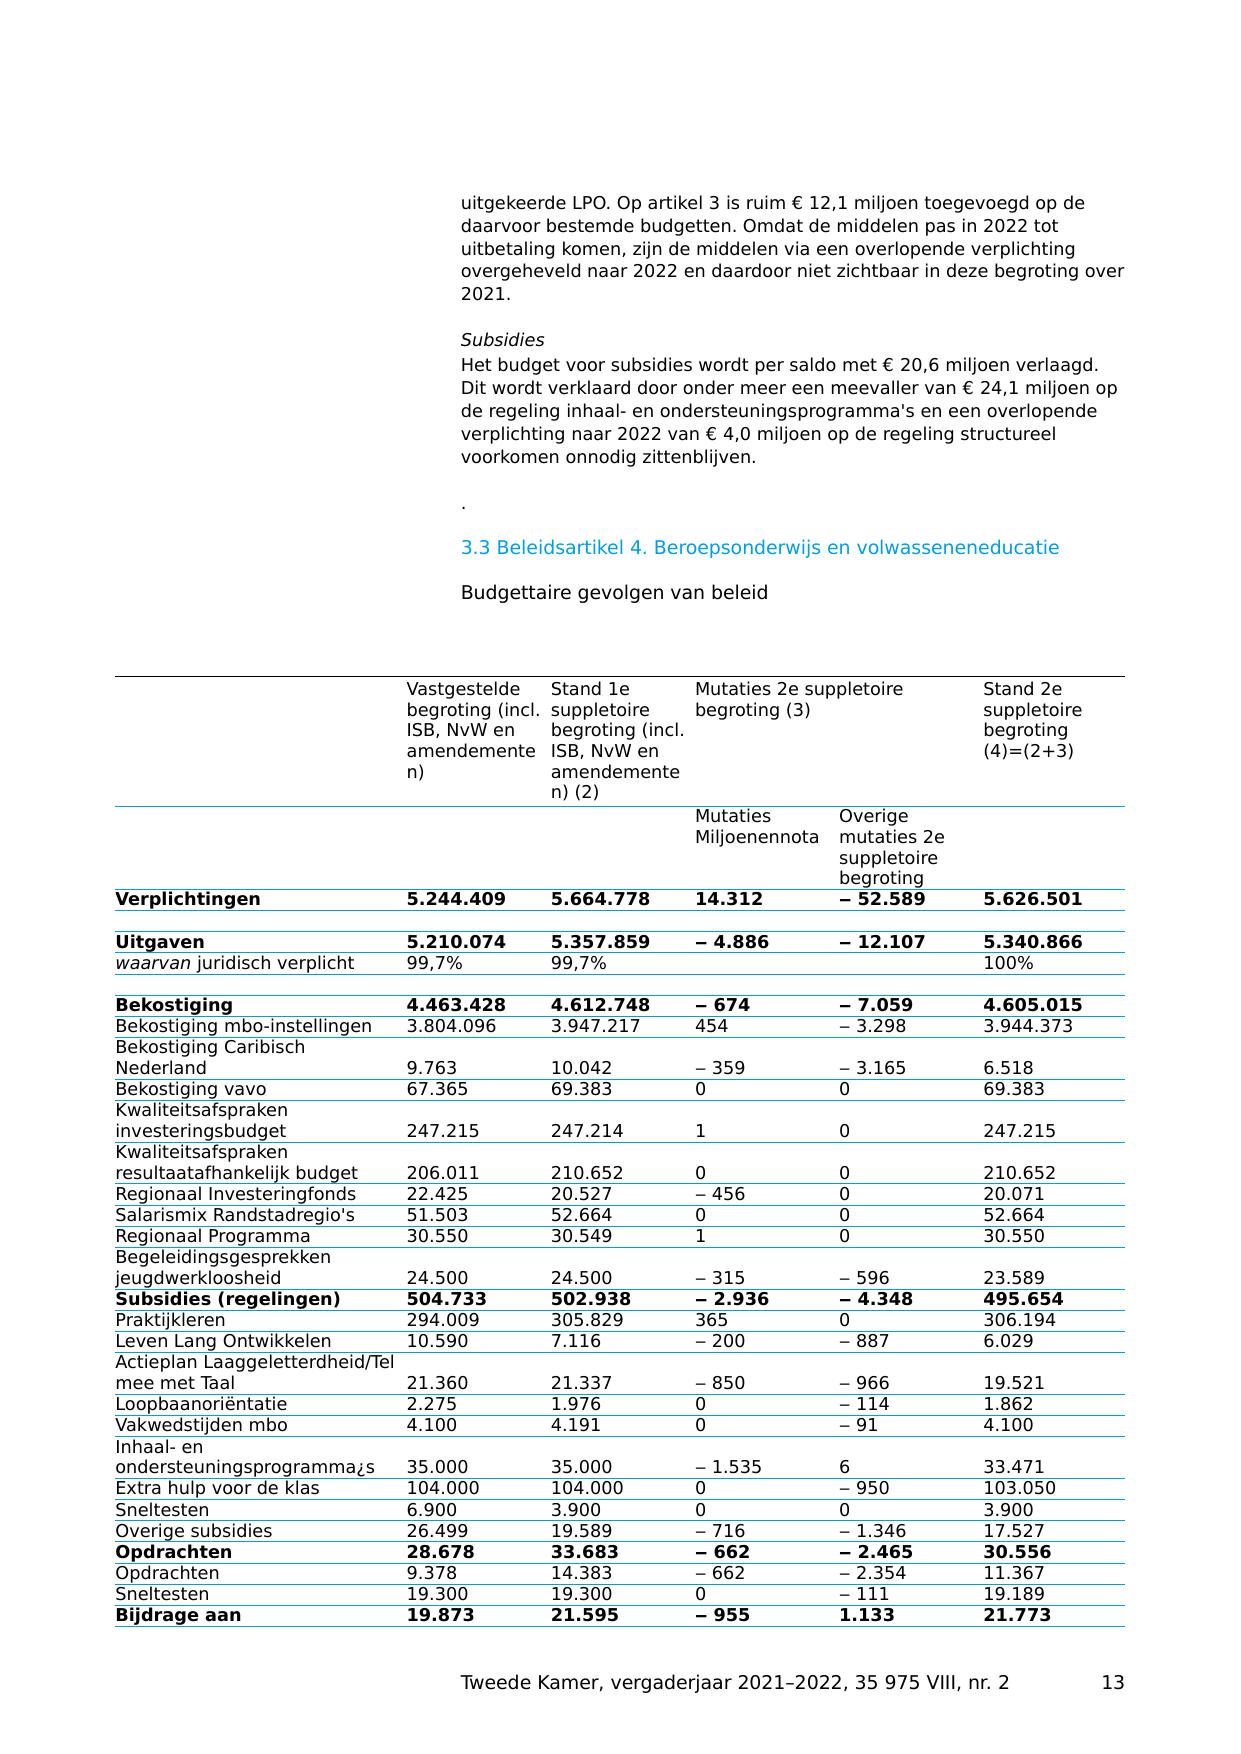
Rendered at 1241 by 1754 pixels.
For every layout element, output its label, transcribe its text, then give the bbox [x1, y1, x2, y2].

table_cell [980, 975, 1125, 994]
table_cell ‒ 955 [692, 1606, 836, 1626]
table_cell 247.214 [548, 1101, 692, 1142]
table_cell 24.500 [404, 1248, 548, 1288]
table_cell [115, 677, 259, 806]
table_cell Mutaties 2e suppletoire begroting (3) [692, 677, 980, 806]
table_cell Praktijkleren [115, 1311, 403, 1331]
table_cell Uitgaven [115, 932, 403, 952]
table_cell 21.360 [404, 1353, 548, 1394]
table_cell [980, 807, 1125, 889]
table_cell 19.189 [980, 1585, 1125, 1605]
table_cell 0 [836, 1101, 980, 1142]
table_cell 1 [692, 1101, 836, 1142]
title Budgettaire gevolgen van beleid [461, 582, 1125, 604]
table_cell Kwaliteitsafspraken investeringsbudget [115, 1101, 403, 1142]
table_cell [692, 911, 836, 931]
table_cell ‒ 966 [836, 1353, 980, 1394]
table_cell 0 [692, 1143, 836, 1183]
table_cell 21.337 [548, 1353, 692, 1394]
table_cell 210.652 [980, 1143, 1125, 1183]
table_cell ‒ 2.936 [692, 1290, 836, 1310]
table_cell ‒ 114 [836, 1395, 980, 1415]
table_cell Opdrachten [115, 1542, 403, 1562]
table_cell 0 [692, 1395, 836, 1415]
table_cell ‒ 52.589 [836, 890, 980, 910]
table_cell 3.900 [548, 1500, 692, 1520]
table_cell Bijdrage aan [115, 1606, 403, 1626]
table_cell 21.773 [980, 1606, 1125, 1626]
table_cell 99,7% [404, 953, 548, 973]
table_cell Opdrachten [115, 1564, 403, 1583]
table_cell ‒ 662 [692, 1564, 836, 1583]
table_cell Begeleidingsgesprekken jeugdwerkloosheid [115, 1248, 403, 1288]
table_cell [259, 807, 403, 889]
table_cell Verplichtingen [115, 890, 403, 910]
table_cell Mutaties Miljoenennota [692, 807, 836, 889]
table_cell 33.683 [548, 1542, 692, 1562]
table_cell 5.357.859 [548, 932, 692, 952]
table_cell 454 [692, 1017, 836, 1037]
table_cell [404, 807, 548, 889]
table_cell 5.664.778 [548, 890, 692, 910]
table_cell 365 [692, 1311, 836, 1331]
table_cell Overige subsidies [115, 1521, 403, 1541]
table_cell 23.589 [980, 1248, 1125, 1288]
table_cell 504.733 [404, 1290, 548, 1310]
table_cell 4.100 [404, 1416, 548, 1436]
table_cell 502.938 [548, 1290, 692, 1310]
table_cell [115, 975, 259, 994]
text uitgekeerde LPO. Op artikel 3 is ruim € 12,1 miljoen toegevoegd op de daarvoor bestemde budgetten. Omdat de middelen pas in 2022 tot uitbetaling komen, zijn de middelen via een overlopende verplichting overgeheveld naar 2022 en daardoor niet zichtbaar in deze begroting over 2021. [461, 191, 1125, 305]
table_cell 5.244.409 [404, 890, 548, 910]
table_cell 19.521 [980, 1353, 1125, 1394]
table_cell 4.100 [980, 1416, 1125, 1436]
table_cell Loopbaanoriëntatie [115, 1395, 403, 1415]
table_cell ‒ 1.535 [692, 1437, 836, 1478]
table_cell 6 [836, 1437, 980, 1478]
table_cell Vastgestelde begroting (incl. ISB, NvW en amendementen) [404, 677, 548, 806]
table_cell [836, 911, 980, 931]
table_cell Inhaal- en ondersteuningsprogramma¿s [115, 1437, 403, 1478]
table_cell 5.626.501 [980, 890, 1125, 910]
table_cell 3.944.373 [980, 1017, 1125, 1037]
table_cell [692, 953, 836, 973]
table_cell 30.550 [980, 1227, 1125, 1247]
table_cell 0 [836, 1080, 980, 1100]
table_cell [259, 677, 403, 806]
table_cell 9.378 [404, 1564, 548, 1583]
table_cell 1 [692, 1227, 836, 1247]
table_cell ‒ 91 [836, 1416, 980, 1436]
table_cell 30.556 [980, 1542, 1125, 1562]
table_cell 14.383 [548, 1564, 692, 1583]
table_cell 14.312 [692, 890, 836, 910]
table_cell 5.210.074 [404, 932, 548, 952]
table_cell 103.050 [980, 1479, 1125, 1499]
table_cell ‒ 111 [836, 1585, 980, 1605]
table_cell 3.947.217 [548, 1017, 692, 1037]
table_cell [836, 975, 980, 994]
table_cell Sneltesten [115, 1500, 403, 1520]
table_cell ‒ 200 [692, 1332, 836, 1352]
table_cell 69.383 [980, 1080, 1125, 1100]
table_cell Kwaliteitsafspraken resultaatafhankelijk budget [115, 1143, 403, 1183]
table_cell ‒ 359 [692, 1038, 836, 1079]
table_cell 0 [692, 1206, 836, 1226]
table_cell 30.550 [404, 1227, 548, 1247]
text Het budget voor subsidies wordt per saldo met € 20,6 miljoen verlaagd. Dit wordt verklaard door onder meer een meevaller van € 24,1 miljoen op de regeling inhaal- en ondersteuningsprogramma's en een overlopende verplichting naar 2022 van € 4,0 miljoen op de regeling structureel voorkomen onnodig zittenblijven. [461, 353, 1125, 468]
table_cell [259, 975, 403, 994]
table_cell Bekostiging mbo-instellingen [115, 1017, 403, 1037]
table_cell 0 [836, 1227, 980, 1247]
table_cell 3.900 [980, 1500, 1125, 1520]
table_cell 6.029 [980, 1332, 1125, 1352]
title 3.3 Beleidsartikel 4. Beroepsonderwijs en volwasseneneducatie [461, 537, 1125, 558]
table_cell Bekostiging vavo [115, 1080, 403, 1100]
table_cell Leven Lang Ontwikkelen [115, 1332, 403, 1352]
table_cell 33.471 [980, 1437, 1125, 1478]
table_cell [404, 975, 548, 994]
table_cell 20.527 [548, 1184, 692, 1204]
table_cell 19.589 [548, 1521, 692, 1541]
table_cell ‒ 850 [692, 1353, 836, 1394]
table_cell 7.116 [548, 1332, 692, 1352]
table_cell 306.194 [980, 1311, 1125, 1331]
table_cell 495.654 [980, 1290, 1125, 1310]
table_cell 22.425 [404, 1184, 548, 1204]
table_cell [692, 975, 836, 994]
table_cell 11.367 [980, 1564, 1125, 1583]
table_cell 104.000 [404, 1479, 548, 1499]
text . [461, 491, 1125, 514]
table_cell [115, 807, 259, 889]
table_cell [259, 911, 403, 931]
table_cell 17.527 [980, 1521, 1125, 1541]
table_cell ‒ 4.348 [836, 1290, 980, 1310]
table_cell 26.499 [404, 1521, 548, 1541]
table_cell Vakwedstijden mbo [115, 1416, 403, 1436]
table_cell ‒ 662 [692, 1542, 836, 1562]
table_cell ‒ 950 [836, 1479, 980, 1499]
table_cell Sneltesten [115, 1585, 403, 1605]
table_cell Stand 2e suppletoire begroting (4)=(2+3) [980, 677, 1125, 806]
table_cell 69.383 [548, 1080, 692, 1100]
table_cell 247.215 [404, 1101, 548, 1142]
table_cell 10.590 [404, 1332, 548, 1352]
table_cell 104.000 [548, 1479, 692, 1499]
table_cell [980, 911, 1125, 931]
table_cell 35.000 [548, 1437, 692, 1478]
table_cell ‒ 2.354 [836, 1564, 980, 1583]
table_cell Regionaal Investeringfonds [115, 1184, 403, 1204]
table_cell Overige mutaties 2e suppletoire begroting [836, 807, 980, 889]
table_cell 20.071 [980, 1184, 1125, 1204]
table_cell 99,7% [548, 953, 692, 973]
table_cell 0 [692, 1479, 836, 1499]
table_cell 1.862 [980, 1395, 1125, 1415]
table_cell 0 [836, 1500, 980, 1520]
table_cell 6.518 [980, 1038, 1125, 1079]
table_cell ‒ 716 [692, 1521, 836, 1541]
table_cell 100% [980, 953, 1125, 973]
table_cell 10.042 [548, 1038, 692, 1079]
table_cell 3.804.096 [404, 1017, 548, 1037]
table_cell [404, 911, 548, 931]
table_cell 2.275 [404, 1395, 548, 1415]
table_cell 1.133 [836, 1606, 980, 1626]
table_cell 19.300 [404, 1585, 548, 1605]
table_cell 19.873 [404, 1606, 548, 1626]
table_cell Salarismix Randstadregio's [115, 1206, 403, 1226]
table_cell 0 [836, 1143, 980, 1183]
table_cell 247.215 [980, 1101, 1125, 1142]
table_cell Stand 1e suppletoire begroting (incl. ISB, NvW en amendementen) (2) [548, 677, 692, 806]
table_cell 67.365 [404, 1080, 548, 1100]
table_cell 4.463.428 [404, 996, 548, 1016]
table_cell 4.605.015 [980, 996, 1125, 1016]
table_cell Extra hulp voor de klas [115, 1479, 403, 1499]
table_cell Regionaal Programma [115, 1227, 403, 1247]
table_cell [548, 911, 692, 931]
table_cell 52.664 [980, 1206, 1125, 1226]
table_cell ‒ 887 [836, 1332, 980, 1352]
table_cell 5.340.866 [980, 932, 1125, 952]
table_cell Actieplan Laaggeletterdheid/Tel mee met Taal [115, 1353, 403, 1394]
table_cell ‒ 2.465 [836, 1542, 980, 1562]
table_cell 19.300 [548, 1585, 692, 1605]
table_cell Bekostiging Caribisch Nederland [115, 1038, 403, 1079]
table_cell waarvan juridisch verplicht [115, 953, 403, 973]
table_cell 0 [692, 1080, 836, 1100]
table_cell 0 [692, 1500, 836, 1520]
table_cell ‒ 456 [692, 1184, 836, 1204]
table_cell ‒ 12.107 [836, 932, 980, 952]
table_cell 51.503 [404, 1206, 548, 1226]
table_cell 35.000 [404, 1437, 548, 1478]
table_cell 4.191 [548, 1416, 692, 1436]
table_cell Bekostiging [115, 996, 403, 1016]
table_cell Subsidies (regelingen) [115, 1290, 403, 1310]
table_cell 1.976 [548, 1395, 692, 1415]
table_cell 4.612.748 [548, 996, 692, 1016]
table_cell 294.009 [404, 1311, 548, 1331]
table_cell 210.652 [548, 1143, 692, 1183]
table_cell [548, 807, 692, 889]
table_cell [115, 911, 259, 931]
table_cell ‒ 3.298 [836, 1017, 980, 1037]
table_cell 0 [836, 1206, 980, 1226]
table_cell ‒ 3.165 [836, 1038, 980, 1079]
table_cell [548, 975, 692, 994]
table_cell 0 [692, 1416, 836, 1436]
table_cell ‒ 674 [692, 996, 836, 1016]
table_cell 52.664 [548, 1206, 692, 1226]
table_cell ‒ 4.886 [692, 932, 836, 952]
table_cell 206.011 [404, 1143, 548, 1183]
table_cell 21.595 [548, 1606, 692, 1626]
table_cell ‒ 7.059 [836, 996, 980, 1016]
table_cell ‒ 1.346 [836, 1521, 980, 1541]
table_cell 24.500 [548, 1248, 692, 1288]
table_cell 0 [836, 1311, 980, 1331]
table_cell 9.763 [404, 1038, 548, 1079]
table_cell 0 [836, 1184, 980, 1204]
table_cell ‒ 596 [836, 1248, 980, 1288]
table_cell 28.678 [404, 1542, 548, 1562]
table_header Tabel 9 Budgettaire gevolgen van beleid, beleidsartikel 4 (Tweede suppletoire begroting) (bedragen x € 1.000) [115, 628, 1125, 676]
table_cell [836, 953, 980, 973]
table_cell 30.549 [548, 1227, 692, 1247]
table_cell 0 [692, 1585, 836, 1605]
table_cell 6.900 [404, 1500, 548, 1520]
table_cell 305.829 [548, 1311, 692, 1331]
text Subsidies [461, 328, 1125, 351]
table_cell ‒ 315 [692, 1248, 836, 1288]
